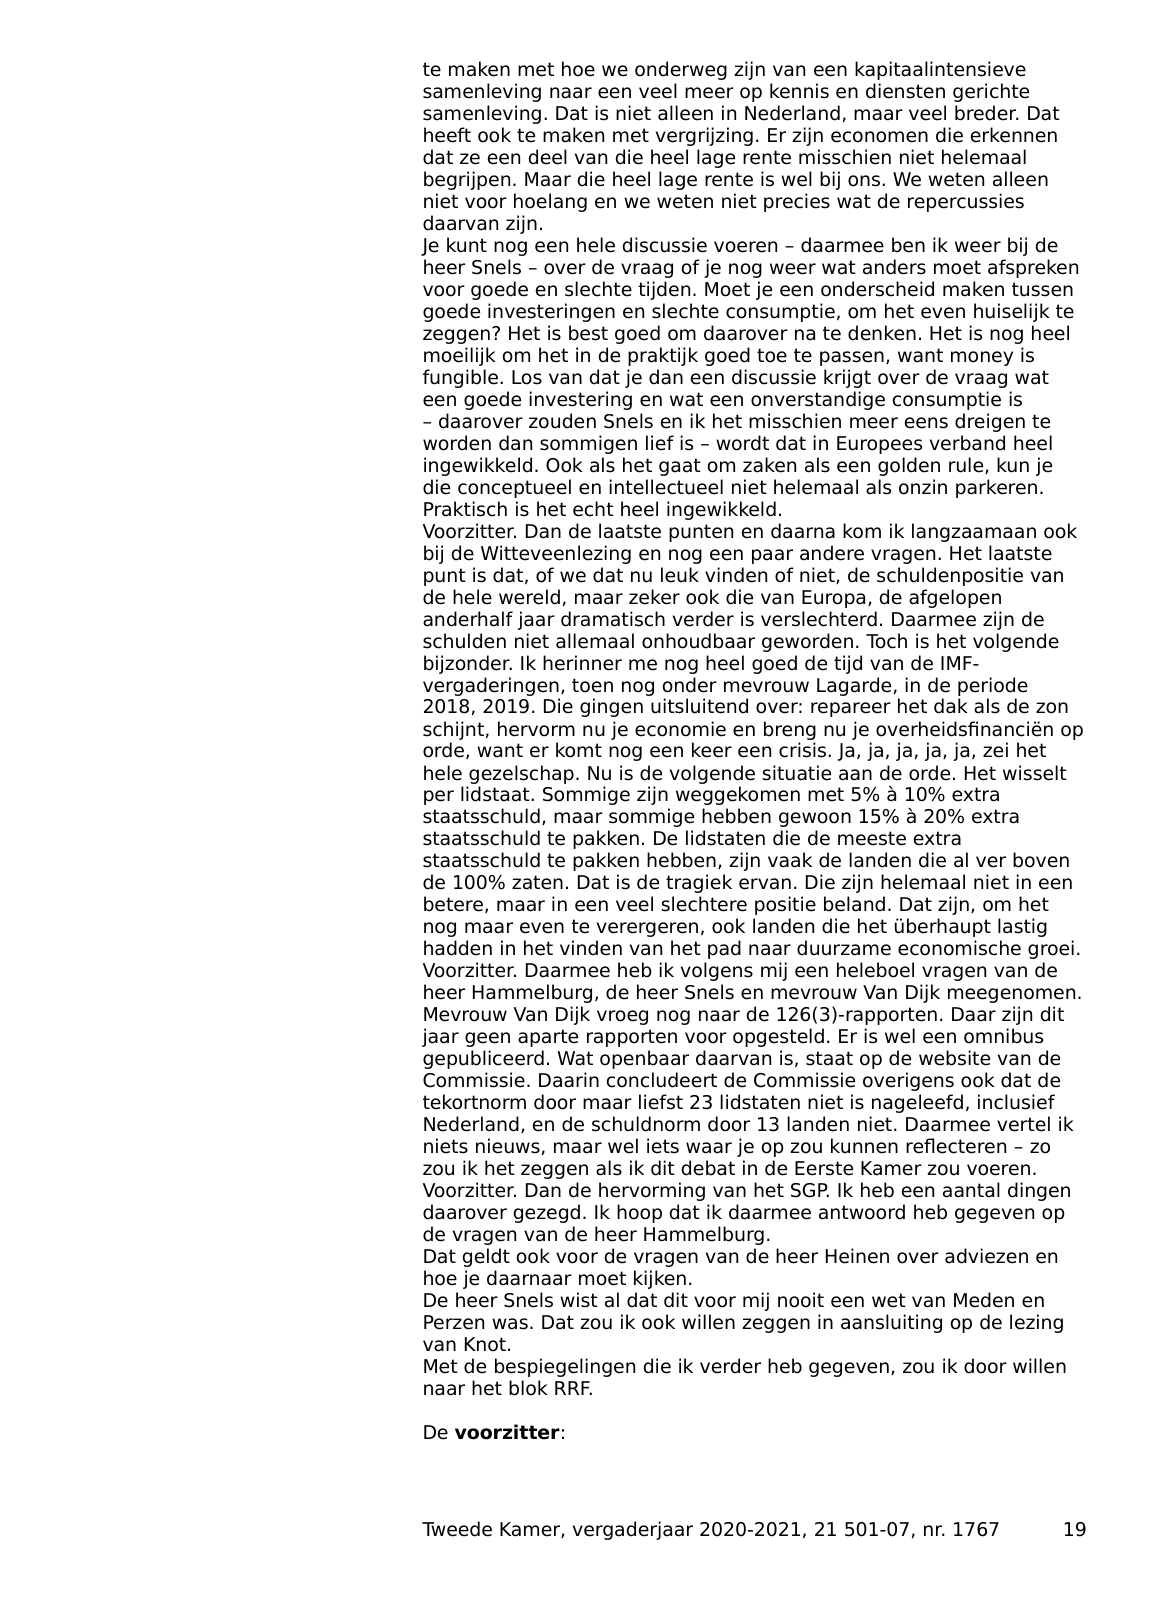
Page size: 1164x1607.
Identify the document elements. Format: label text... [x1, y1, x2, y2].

text Voorzitter. Dan de hervorming van het SGP. Ik heb een aantal dingen daarover gezegd. Ik hoop dat ik daarmee antwoord heb gegeven op de vragen van de heer Hammelburg. [422, 1180, 1087, 1246]
text De heer Snels wist al dat dit voor mij nooit een wet van Meden en Perzen was. Dat zou ik ook willen zeggen in aansluiting op de lezing van Knot. [422, 1290, 1087, 1356]
text Met de bespiegelingen die ik verder heb gegeven, zou ik door willen naar het blok RRF. [422, 1356, 1087, 1400]
text Dat geldt ook voor de vragen van de heer Heinen over adviezen en hoe je daarnaar moet kijken. [422, 1246, 1087, 1290]
text te maken met hoe we onderweg zijn van een kapitaalintensieve samenleving naar een veel meer op kennis en diensten gerichte samenleving. Dat is niet alleen in Nederland, maar veel breder. Dat heeft ook te maken met vergrijzing. Er zijn economen die erkennen dat ze een deel van die heel lage rente misschien niet helemaal begrijpen. Maar die heel lage rente is wel bij ons. We weten alleen niet voor hoelang en we weten niet precies wat de repercussies daarvan zijn. [422, 59, 1087, 235]
text Je kunt nog een hele discussie voeren – daarmee ben ik weer bij de heer Snels – over de vraag of je nog weer wat anders moet afspreken voor goede en slechte tijden. Moet je een onderscheid maken tussen goede investeringen en slechte consumptie, om het even huiselijk te zeggen? Het is best goed om daarover na te denken. Het is nog heel moeilijk om het in de praktijk goed toe te passen, want money is fungible. Los van dat je dan een discussie krijgt over de vraag wat een goede investering en wat een onverstandige consumptie is – daarover zouden Snels en ik het misschien meer eens dreigen te worden dan sommigen lief is – wordt dat in Europees verband heel ingewikkeld. Ook als het gaat om zaken als een golden rule, kun je die conceptueel en intellectueel niet helemaal als onzin parkeren. Praktisch is het echt heel ingewikkeld. [422, 235, 1087, 521]
text Voorzitter. Daarmee heb ik volgens mij een heleboel vragen van de heer Hammelburg, de heer Snels en mevrouw Van Dijk meegenomen. Mevrouw Van Dijk vroeg nog naar de 126(3)-rapporten. Daar zijn dit jaar geen aparte rapporten voor opgesteld. Er is wel een omnibus gepubliceerd. Wat openbaar daarvan is, staat op de website van de Commissie. Daarin concludeert de Commissie overigens ook dat de tekortnorm door maar liefst 23 lidstaten niet is nageleefd, inclusief Nederland, en de schuldnorm door 13 landen niet. Daarmee vertel ik niets nieuws, maar wel iets waar je op zou kunnen reflecteren – zo zou ik het zeggen als ik dit debat in de Eerste Kamer zou voeren. [422, 960, 1087, 1180]
text Voorzitter. Dan de laatste punten en daarna kom ik langzaamaan ook bij de Witteveenlezing en nog een paar andere vragen. Het laatste punt is dat, of we dat nu leuk vinden of niet, de schuldenpositie van de hele wereld, maar zeker ook die van Europa, de afgelopen anderhalf jaar dramatisch verder is verslechterd. Daarmee zijn de schulden niet allemaal onhoudbaar geworden. Toch is het volgende bijzonder. Ik herinner me nog heel goed de tijd van de IMF-vergaderingen, toen nog onder mevrouw Lagarde, in de periode 2018, 2019. Die gingen uitsluitend over: repareer het dak als de zon schijnt, hervorm nu je economie en breng nu je overheidsfinanciën op orde, want er komt nog een keer een crisis. Ja, ja, ja, ja, ja, zei het hele gezelschap. Nu is de volgende situatie aan de orde. Het wisselt per lidstaat. Sommige zijn weggekomen met 5% à 10% extra staatsschuld, maar sommige hebben gewoon 15% à 20% extra staatsschuld te pakken. De lidstaten die de meeste extra staatsschuld te pakken hebben, zijn vaak de landen die al ver boven de 100% zaten. Dat is de tragiek ervan. Die zijn helemaal niet in een betere, maar in een veel slechtere positie beland. Dat zijn, om het nog maar even te verergeren, ook landen die het überhaupt lastig hadden in het vinden van het pad naar duurzame economische groei. [422, 521, 1087, 960]
text De voorzitter: [422, 1422, 1087, 1444]
